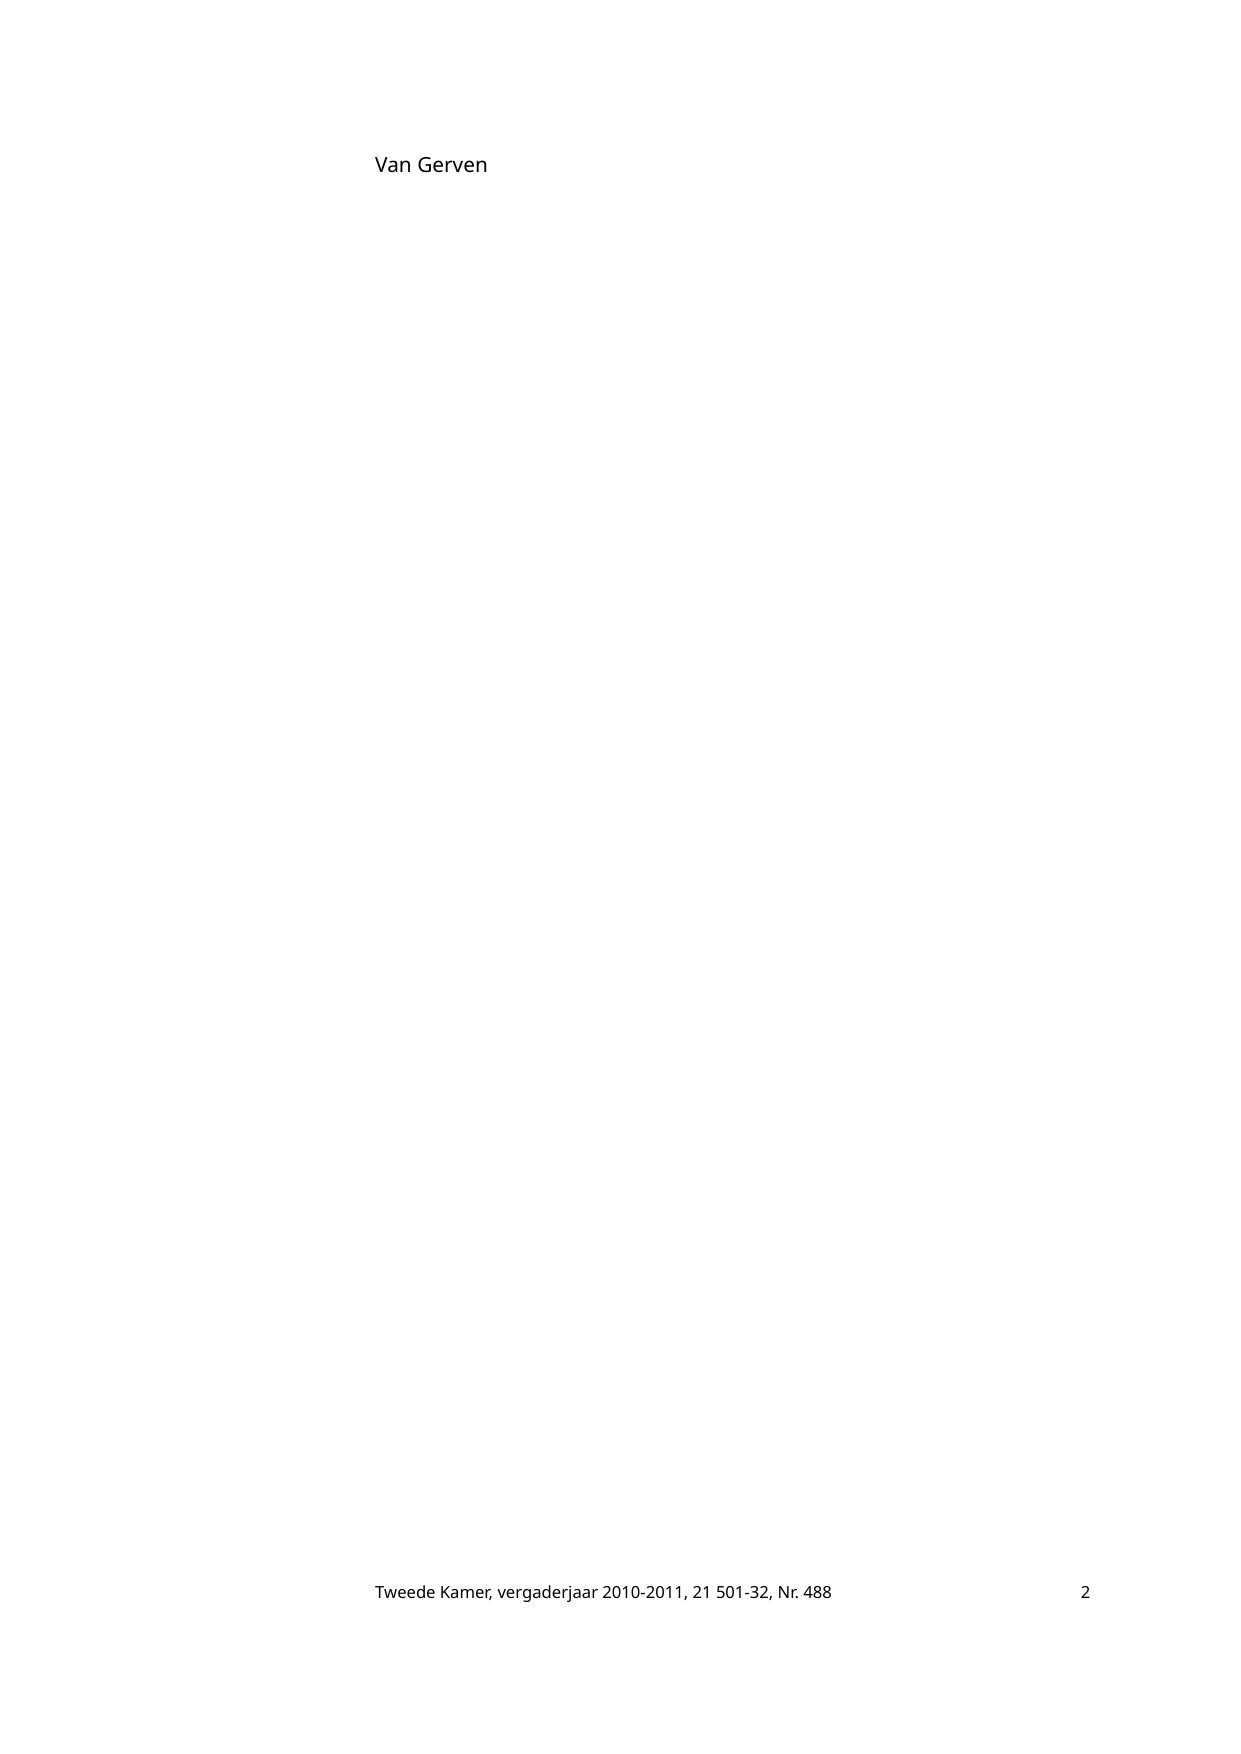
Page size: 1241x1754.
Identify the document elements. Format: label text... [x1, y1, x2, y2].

text Van Gerven [375, 150, 1090, 178]
